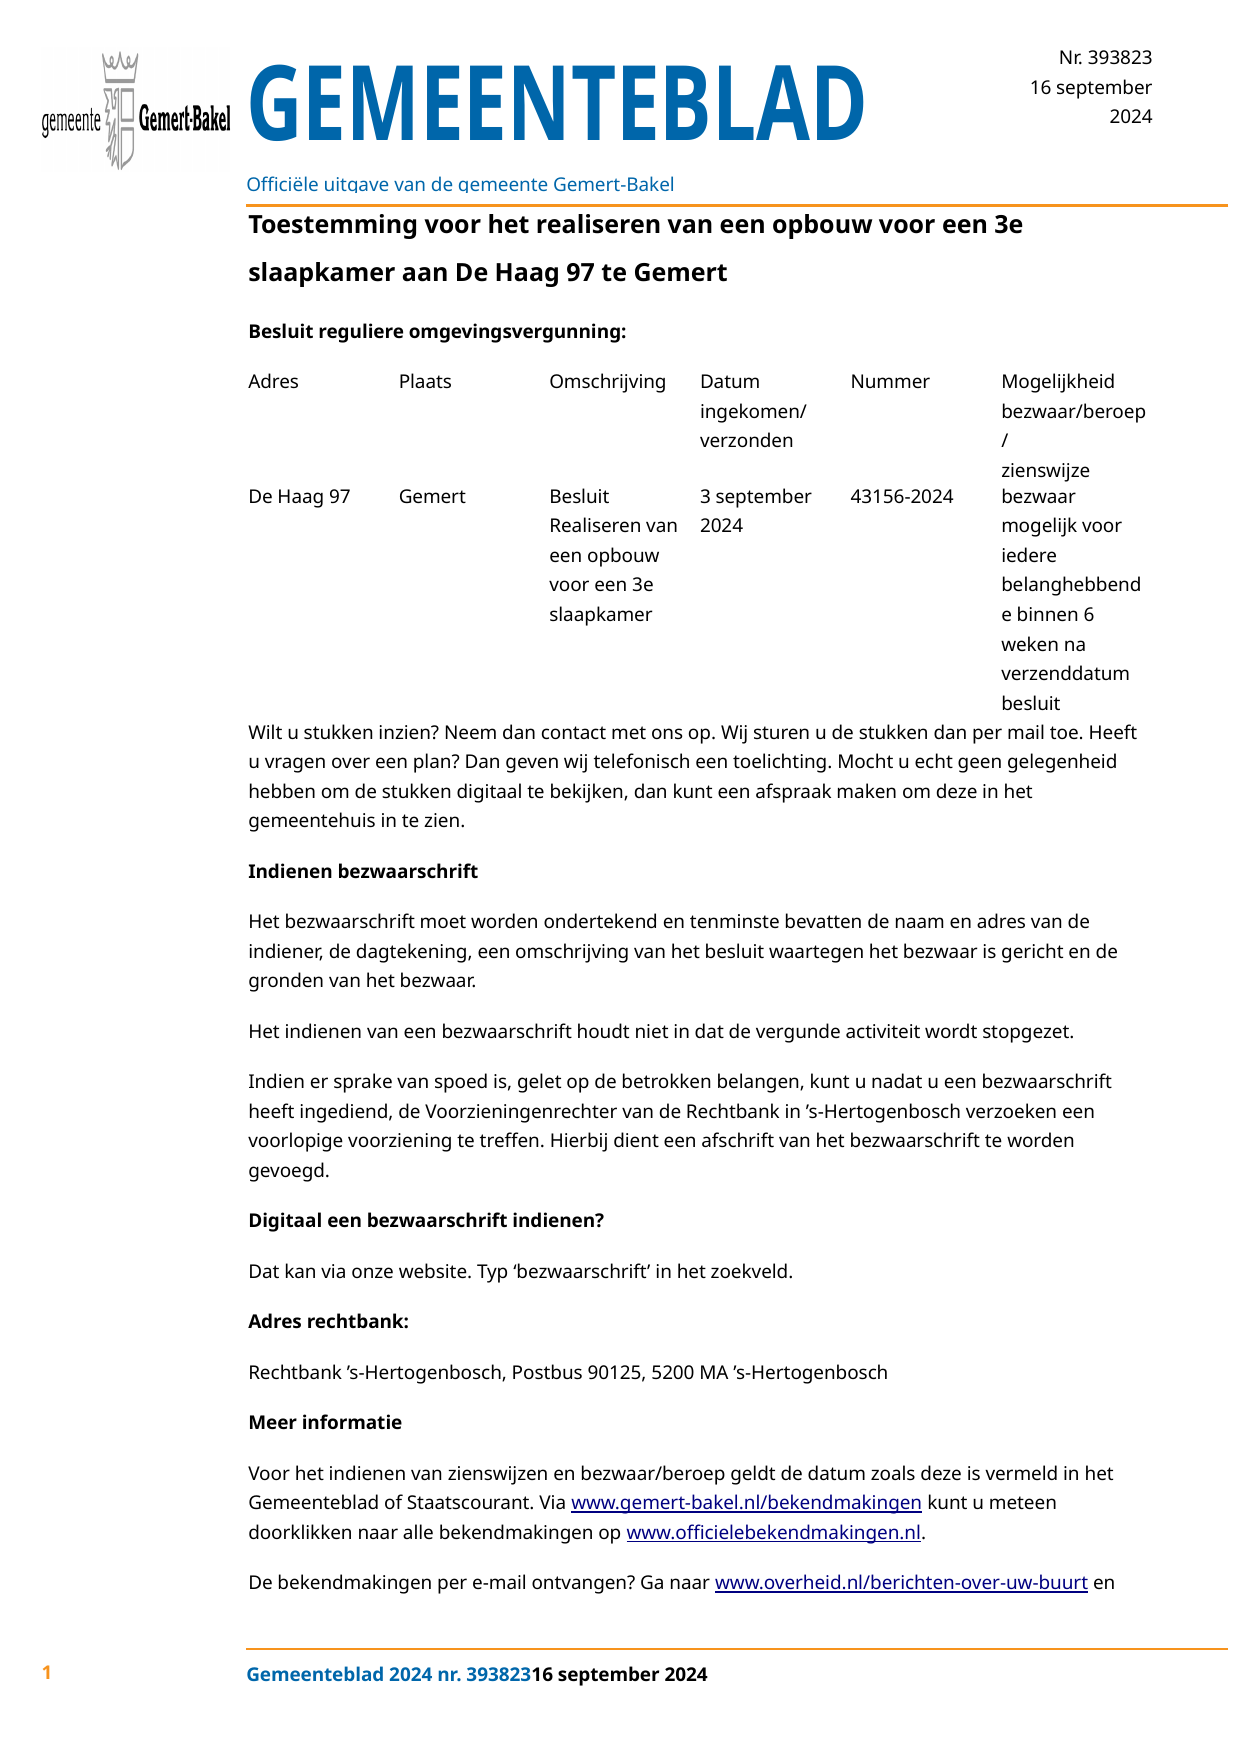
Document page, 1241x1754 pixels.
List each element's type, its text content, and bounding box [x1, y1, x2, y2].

table_cell De Haag 97 [248, 483, 398, 716]
text Het bezwaarschrift moet worden ondertekend en tenminste bevatten de naam en adres van de indiener, de dagtekening, een omschrijving van het besluit waartegen het bezwaar is gericht en de gronden van het bezwaar. [248, 908, 1152, 993]
text Voor het indienen van zienswijzen en bezwaar/beroep geldt de datum zoals deze is vermeld in het Gemeenteblad of Staatscourant. Via www.gemert-bakel.nl/bekendmakingen kunt u meteen doorklikken naar alle bekendmakingen op www.officielebekendmakingen.nl. [248, 1460, 1152, 1545]
text Meer informatie [248, 1409, 1152, 1435]
table_cell Besluit Realiseren van een opbouw voor een 3e slaapkamer [549, 483, 700, 716]
picture [41, 47, 231, 172]
table_header Adres [248, 369, 398, 483]
text Dat kan via onze website. Typ ‘bezwaarschrift’ in het zoekveld. [248, 1258, 1152, 1284]
text Digitaal een bezwaarschrift indienen? [248, 1208, 1152, 1233]
text Toestemming voor het realiseren van een opbouw voor een 3e slaapkamer aan De Haag 97 te Gemert [248, 207, 1152, 288]
text Adres rechtbank: [248, 1308, 1152, 1334]
table_cell 3 september 2024 [700, 483, 850, 716]
text Wilt u stukken inzien? Neem dan contact met ons op. Wij sturen u de stukken dan per mail toe. Heeft u vragen over een plan? Dan geven wij telefonisch een toelichting. Mocht u echt geen gelegenheid hebben om de stukken digitaal te bekijken, dan kunt een afspraak maken om deze in het gemeentehuis in te zien. [248, 719, 1152, 833]
table_header Datum ingekomen/ verzonden [700, 369, 850, 483]
table_header Omschrijving [549, 369, 700, 483]
text De bekendmakingen per e-mail ontvangen? Ga naar www.overheid.nl/berichten-over-uw-buurt en [248, 1569, 1152, 1595]
table_cell 43156-2024 [850, 483, 1001, 716]
table_header Plaats [399, 369, 549, 483]
text Rechtbank ’s-Hertogenbosch, Postbus 90125, 5200 MA ’s-Hertogenbosch [248, 1359, 1152, 1385]
text Indienen bezwaarschrift [248, 858, 1152, 884]
table_cell bezwaar mogelijk voor iedere belanghebbende binnen 6 weken na verzenddatum besluit [1001, 483, 1152, 716]
table_header Nummer [850, 369, 1001, 483]
text Besluit reguliere omgevingsvergunning: [248, 318, 1152, 344]
text Het indienen van een bezwaarschrift houdt niet in dat de vergunde activiteit wordt stopgezet. [248, 1018, 1152, 1044]
table_cell Gemert [399, 483, 549, 716]
text Indien er sprake van spoed is, gelet op de betrokken belangen, kunt u nadat u een bezwaarschrift heeft ingediend, de Voorzieningenrechter van de Rechtbank in ’s-Hertogenbosch verzoeken een voorlopige voorziening te treffen. Hierbij dient een afschrift van het bezwaarschrift te worden gevoegd. [248, 1068, 1152, 1183]
table_header Mogelijkheid bezwaar/beroep/ zienswijze [1001, 369, 1152, 483]
